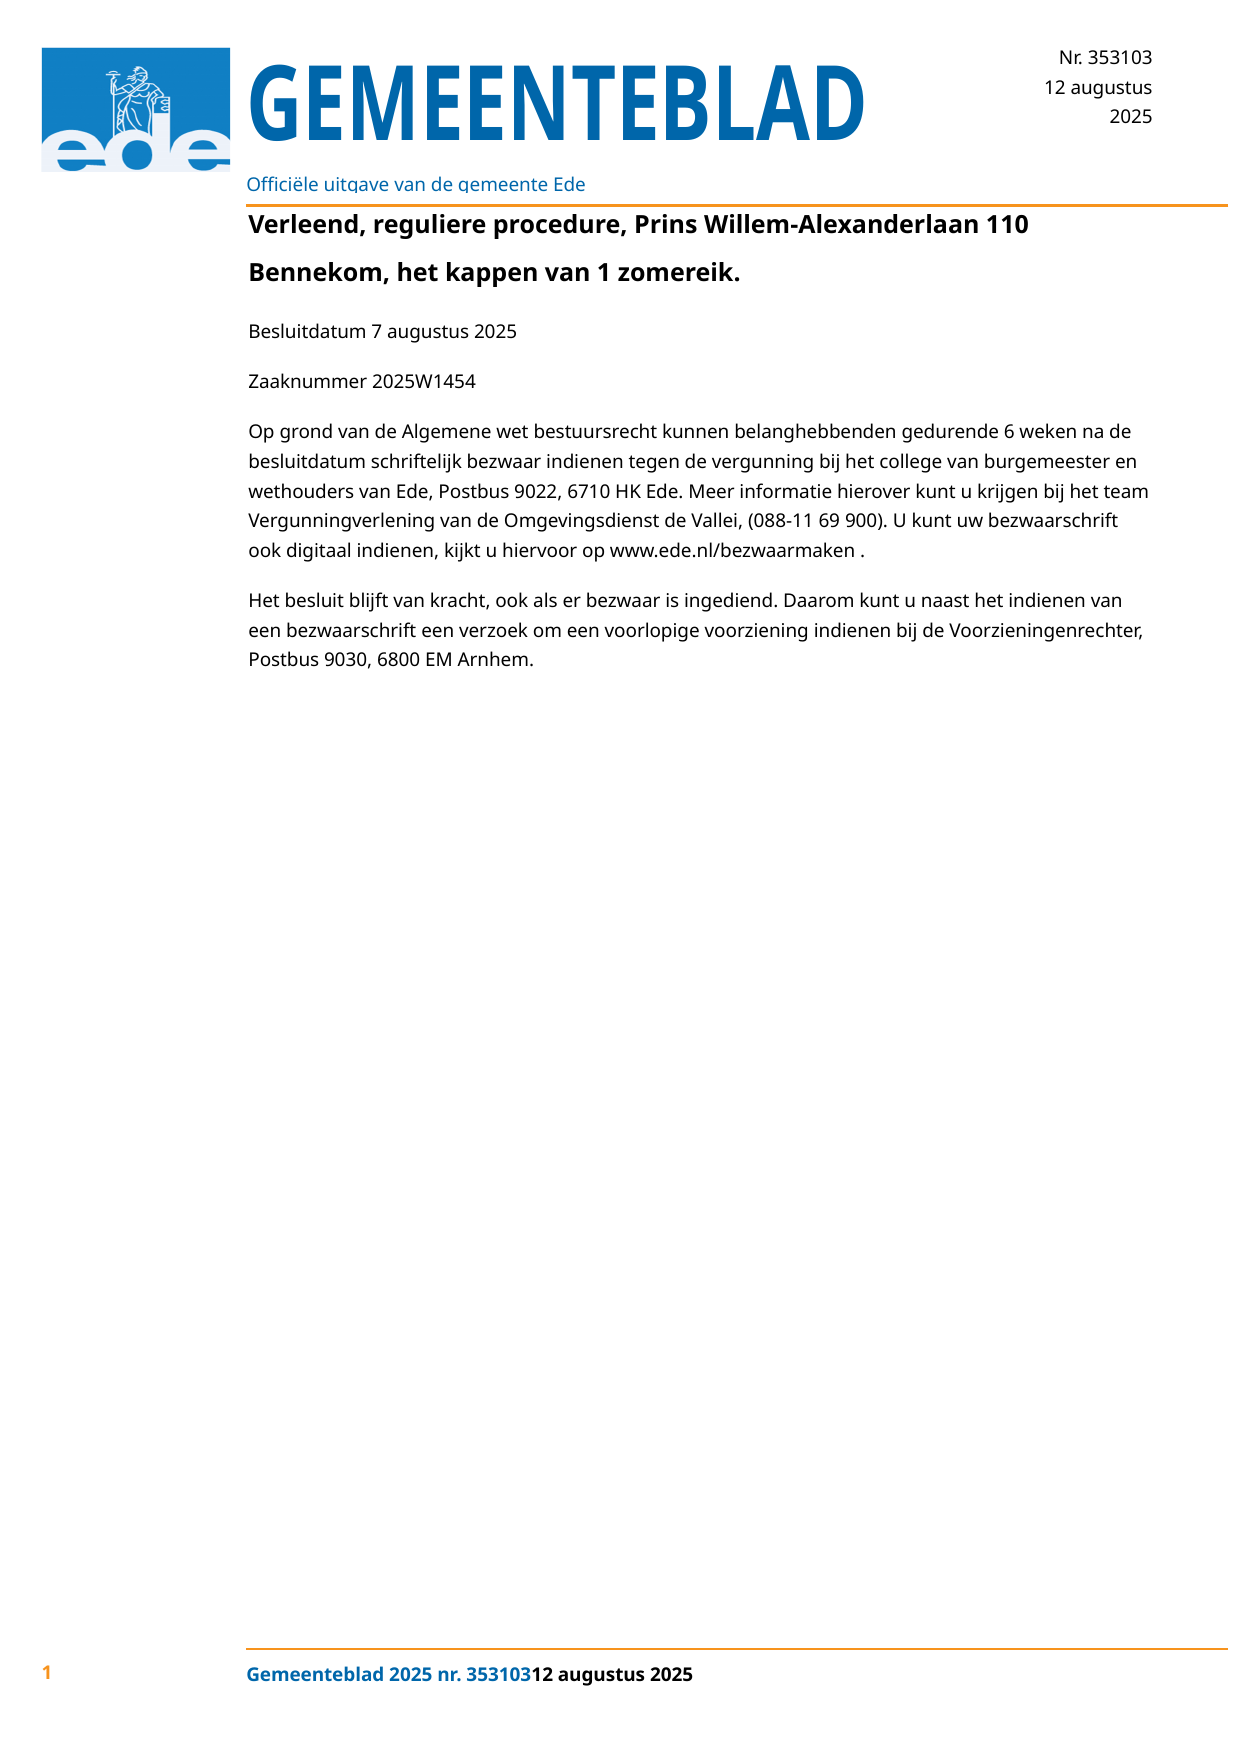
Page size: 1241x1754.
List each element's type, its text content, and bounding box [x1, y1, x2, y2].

text Het besluit blijft van kracht, ook als er bezwaar is ingediend. Daarom kunt u naast het indienen van een bezwaarschrift een verzoek om een voorlopige voorziening indienen bij de Voorzieningenrechter, Postbus 9030, 6800 EM Arnhem. [248, 587, 1152, 672]
picture [41, 47, 231, 172]
text Besluitdatum 7 augustus 2025 [248, 318, 1152, 344]
text Zaaknummer 2025W1454 [248, 368, 1152, 394]
text Verleend, reguliere procedure, Prins Willem-Alexanderlaan 110 Bennekom, het kappen van 1 zomereik. [248, 207, 1152, 288]
text Op grond van de Algemene wet bestuursrecht kunnen belanghebbenden gedurende 6 weken na de besluitdatum schriftelijk bezwaar indienen tegen de vergunning bij het college van burgemeester en wethouders van Ede, Postbus 9022, 6710 HK Ede. Meer informatie hierover kunt u krijgen bij het team Vergunningverlening van de Omgevingsdienst de Vallei, (088-11 69 900). U kunt uw bezwaarschrift ook digitaal indienen, kijkt u hiervoor op www.ede.nl/bezwaarmaken . [248, 419, 1152, 563]
